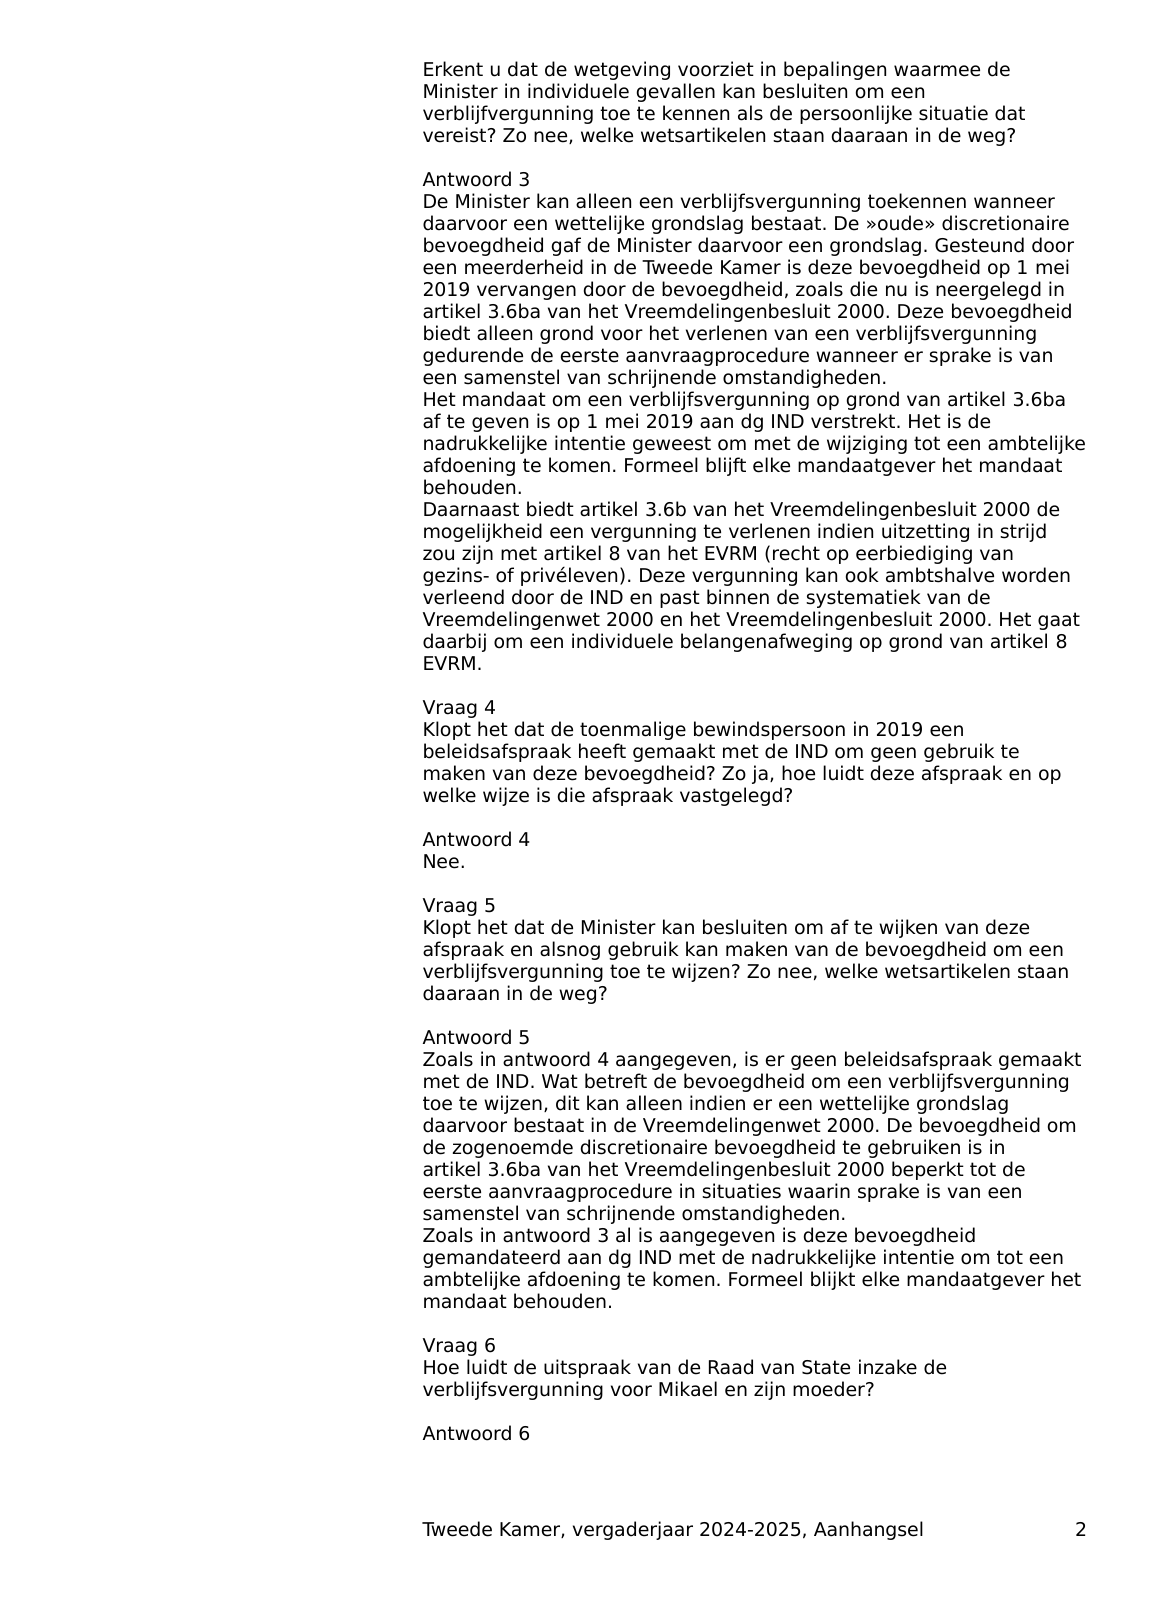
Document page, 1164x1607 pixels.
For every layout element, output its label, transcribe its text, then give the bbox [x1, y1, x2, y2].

text Klopt het dat de toenmalige bewindspersoon in 2019 een beleidsafspraak heeft gemaakt met de IND om geen gebruik te maken van deze bevoegdheid? Zo ja, hoe luidt deze afspraak en op welke wijze is die afspraak vastgelegd? [422, 719, 1087, 807]
text De Minister kan alleen een verblijfsvergunning toekennen wanneer daarvoor een wettelijke grondslag bestaat. De »oude» discretionaire bevoegdheid gaf de Minister daarvoor een grondslag. Gesteund door een meerderheid in de Tweede Kamer is deze bevoegdheid op 1 mei 2019 vervangen door de bevoegdheid, zoals die nu is neergelegd in artikel 3.6ba van het Vreemdelingenbesluit 2000. Deze bevoegdheid biedt alleen grond voor het verlenen van een verblijfsvergunning gedurende de eerste aanvraagprocedure wanneer er sprake is van een samenstel van schrijnende omstandigheden. [422, 191, 1087, 389]
text Nee. [422, 851, 1087, 873]
text Erkent u dat de wetgeving voorziet in bepalingen waarmee de Minister in individuele gevallen kan besluiten om een verblijfvergunning toe te kennen als de persoonlijke situatie dat vereist? Zo nee, welke wetsartikelen staan daaraan in de weg? [422, 59, 1087, 147]
text Klopt het dat de Minister kan besluiten om af te wijken van deze afspraak en alsnog gebruik kan maken van de bevoegdheid om een verblijfsvergunning toe te wijzen? Zo nee, welke wetsartikelen staan daaraan in de weg? [422, 917, 1087, 1005]
text Vraag 4 [422, 697, 1087, 719]
text Vraag 6 [422, 1335, 1087, 1357]
text Antwoord 4 [422, 829, 1087, 851]
text Zoals in antwoord 3 al is aangegeven is deze bevoegdheid gemandateerd aan dg IND met de nadrukkelijke intentie om tot een ambtelijke afdoening te komen. Formeel blijkt elke mandaatgever het mandaat behouden. [422, 1225, 1087, 1313]
text Daarnaast biedt artikel 3.6b van het Vreemdelingenbesluit 2000 de mogelijkheid een vergunning te verlenen indien uitzetting in strijd zou zijn met artikel 8 van het EVRM (recht op eerbiediging van gezins- of privéleven). Deze vergunning kan ook ambtshalve worden verleend door de IND en past binnen de systematiek van de Vreemdelingenwet 2000 en het Vreemdelingenbesluit 2000. Het gaat daarbij om een individuele belangenafweging op grond van artikel 8 EVRM. [422, 499, 1087, 675]
text Hoe luidt de uitspraak van de Raad van State inzake de verblijfsvergunning voor Mikael en zijn moeder? [422, 1357, 1087, 1401]
text Antwoord 3 [422, 169, 1087, 191]
text Het mandaat om een verblijfsvergunning op grond van artikel 3.6ba af te geven is op 1 mei 2019 aan dg IND verstrekt. Het is de nadrukkelijke intentie geweest om met de wijziging tot een ambtelijke afdoening te komen. Formeel blijft elke mandaatgever het mandaat behouden. [422, 389, 1087, 499]
text Antwoord 5 [422, 1027, 1087, 1049]
text Antwoord 6 [422, 1423, 1087, 1445]
text Zoals in antwoord 4 aangegeven, is er geen beleidsafspraak gemaakt met de IND. Wat betreft de bevoegdheid om een verblijfsvergunning toe te wijzen, dit kan alleen indien er een wettelijke grondslag daarvoor bestaat in de Vreemdelingenwet 2000. De bevoegdheid om de zogenoemde discretionaire bevoegdheid te gebruiken is in artikel 3.6ba van het Vreemdelingenbesluit 2000 beperkt tot de eerste aanvraagprocedure in situaties waarin sprake is van een samenstel van schrijnende omstandigheden. [422, 1049, 1087, 1225]
text Vraag 5 [422, 895, 1087, 917]
